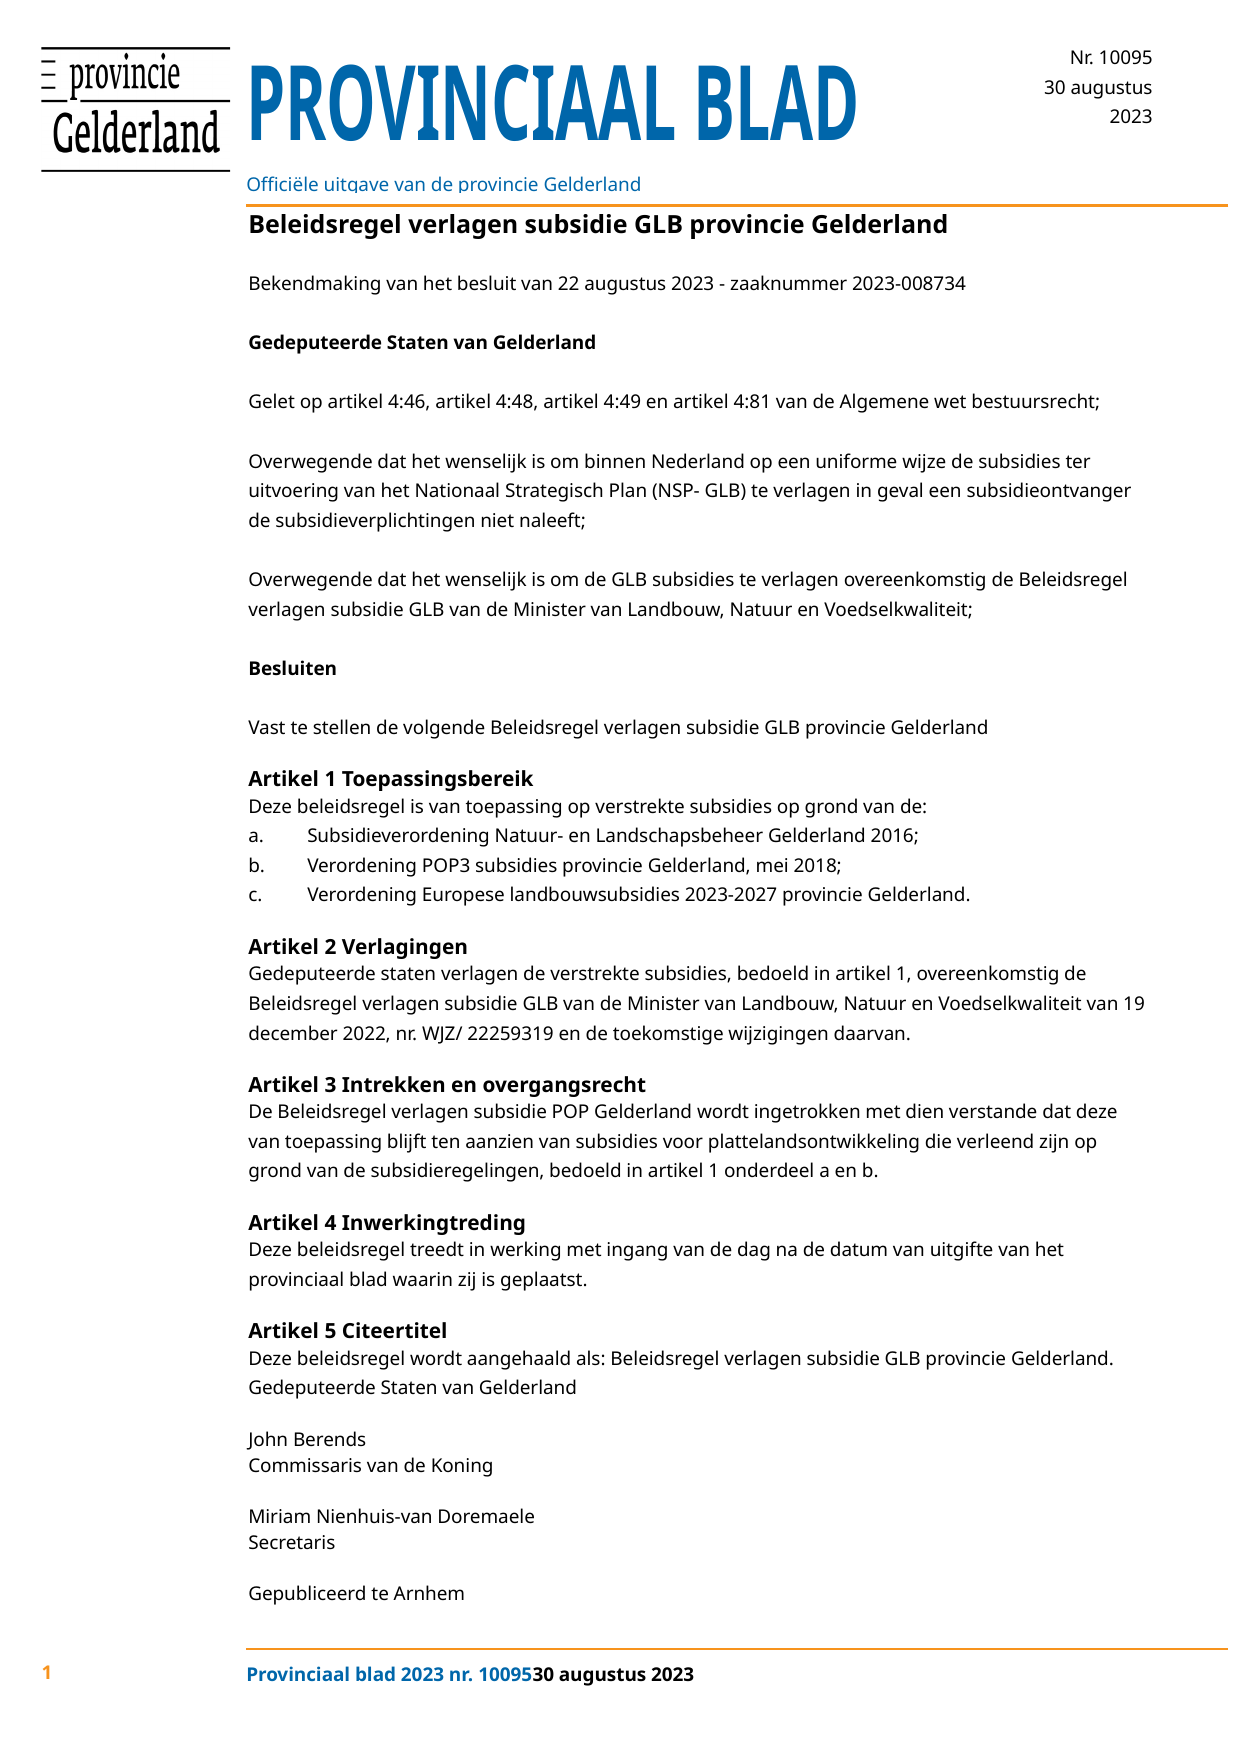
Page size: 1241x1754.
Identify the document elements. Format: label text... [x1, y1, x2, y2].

text Besluiten [248, 655, 1152, 681]
text Bekendmaking van het besluit van 22 augustus 2023 - zaaknummer 2023-008734 [248, 270, 1152, 296]
text De Beleidsregel verlagen subsidie POP Gelderland wordt ingetrokken met dien verstande dat deze van toepassing blijft ten aanzien van subsidies voor plattelandsontwikkeling die verleend zijn op grond van de subsidieregelingen, bedoeld in artikel 1 onderdeel a en b. [248, 1098, 1152, 1183]
text Miriam Nienhuis-van Doremaele [248, 1503, 1152, 1529]
text Artikel 5 Citeertitel [248, 1317, 1152, 1345]
text Artikel 4 Inwerkingtreding [248, 1208, 1152, 1237]
text Overwegende dat het wenselijk is om binnen Nederland op een uniforme wijze de subsidies ter uitvoering van het Nationaal Strategisch Plan (NSP- GLB) te verlagen in geval een subsidieontvanger de subsidieverplichtingen niet naleeft; [248, 448, 1152, 533]
text John Berends [248, 1426, 1152, 1452]
text Gedeputeerde Staten van Gelderland [248, 1374, 1152, 1400]
text Beleidsregel verlagen subsidie GLB provincie Gelderland [248, 207, 1152, 241]
text Vast te stellen de volgende Beleidsregel verlagen subsidie GLB provincie Gelderland [248, 714, 1152, 740]
text Commissaris van de Koning [248, 1452, 1152, 1477]
text Deze beleidsregel treedt in werking met ingang van de dag na de datum van uitgifte van het provinciaal blad waarin zij is geplaatst. [248, 1237, 1152, 1292]
text Artikel 1 Toepassingsbereik [248, 764, 1152, 793]
text Secretaris [248, 1529, 1152, 1555]
text Deze beleidsregel wordt aangehaald als: Beleidsregel verlagen subsidie GLB provincie Gelderland. [248, 1345, 1152, 1371]
text Gedeputeerde staten verlagen de verstrekte subsidies, bedoeld in artikel 1, overeenkomstig de Beleidsregel verlagen subsidie GLB van de Minister van Landbouw, Natuur en Voedselkwaliteit van 19 december 2022, nr. WJZ/ 22259319 en de toekomstige wijzigingen daarvan. [248, 961, 1152, 1045]
list Verordening Europese landbouwsubsidies 2023-2027 provincie Gelderland. [248, 882, 1152, 907]
text Gedeputeerde Staten van Gelderland [248, 329, 1152, 355]
picture [41, 47, 231, 172]
text Artikel 3 Intrekken en overgangsrecht [248, 1070, 1152, 1098]
text Deze beleidsregel is van toepassing op verstrekte subsidies op grond van de: [248, 793, 1152, 819]
list Verordening POP3 subsidies provincie Gelderland, mei 2018; [248, 852, 1152, 878]
text Overwegende dat het wenselijk is om de GLB subsidies te verlagen overeenkomstig de Beleidsregel verlagen subsidie GLB van de Minister van Landbouw, Natuur en Voedselkwaliteit; [248, 566, 1152, 621]
text Gepubliceerd te Arnhem [248, 1580, 1152, 1606]
text Artikel 2 Verlagingen [248, 932, 1152, 961]
text Gelet op artikel 4:46, artikel 4:48, artikel 4:49 en artikel 4:81 van de Algemene wet bestuursrecht; [248, 389, 1152, 414]
list Subsidieverordening Natuur- en Landschapsbeheer Gelderland 2016; [248, 822, 1152, 848]
